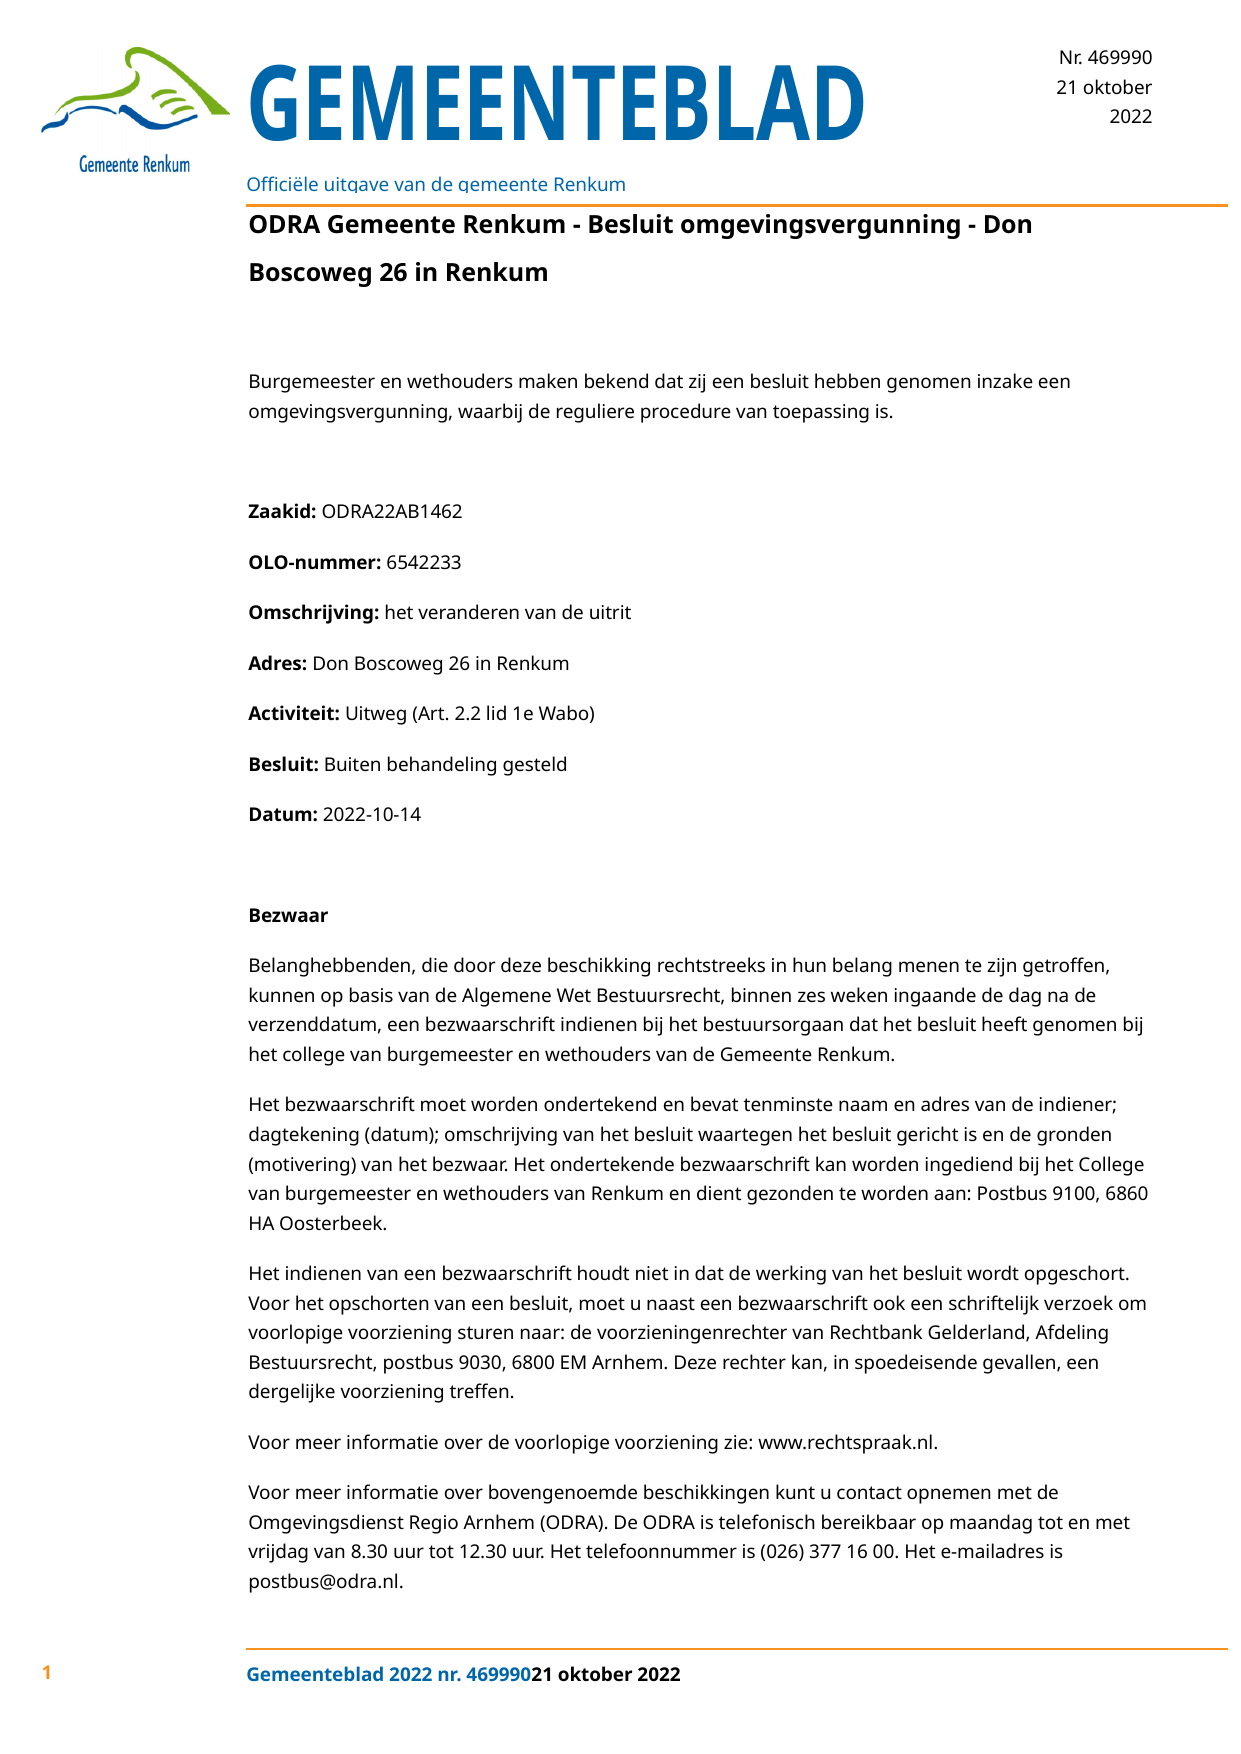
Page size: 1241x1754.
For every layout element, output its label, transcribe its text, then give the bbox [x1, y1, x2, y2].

text ODRA Gemeente Renkum - Besluit omgevingsvergunning - Don Boscoweg 26 in Renkum [248, 207, 1152, 288]
text Besluit: Buiten behandeling gesteld [248, 751, 1152, 777]
text Zaakid: ODRA22AB1462 [248, 499, 1152, 524]
text Adres: Don Boscoweg 26 in Renkum [248, 650, 1152, 676]
text Datum: 2022-10-14 [248, 801, 1152, 827]
text Belanghebbenden, die door deze beschikking rechtstreeks in hun belang menen te zijn getroffen, kunnen op basis van de Algemene Wet Bestuursrecht, binnen zes weken ingaande de dag na de verzenddatum, een bezwaarschrift indienen bij het bestuursorgaan dat het besluit heeft genomen bij het college van burgemeester en wethouders van de Gemeente Renkum. [248, 952, 1152, 1067]
text Bezwaar [248, 902, 1152, 928]
text Voor meer informatie over de voorlopige voorziening zie: www.rechtspraak.nl. [248, 1429, 1152, 1455]
text OLO-nummer: 6542233 [248, 549, 1152, 575]
picture [41, 47, 231, 172]
text Activiteit: Uitweg (Art. 2.2 lid 1e Wabo) [248, 700, 1152, 726]
text Het indienen van een bezwaarschrift houdt niet in dat de werking van het besluit wordt opgeschort. Voor het opschorten van een besluit, moet u naast een bezwaarschrift ook een schriftelijk verzoek om voorlopige voorziening sturen naar: de voorzieningenrechter van Rechtbank Gelderland, Afdeling Bestuursrecht, postbus 9030, 6800 EM Arnhem. Deze rechter kan, in spoedeisende gevallen, een dergelijke voorziening treffen. [248, 1260, 1152, 1404]
text Burgemeester en wethouders maken bekend dat zij een besluit hebben genomen inzake een omgevingsvergunning, waarbij de reguliere procedure van toepassing is. [248, 368, 1152, 424]
text Het bezwaarschrift moet worden ondertekend en bevat tenminste naam en adres van de indiener; dagtekening (datum); omschrijving van het besluit waartegen het besluit gericht is en de gronden (motivering) van het bezwaar. Het ondertekende bezwaarschrift kan worden ingediend bij het College van burgemeester en wethouders van Renkum en dient gezonden te worden aan: Postbus 9100, 6860 HA Oosterbeek. [248, 1092, 1152, 1236]
text Omschrijving: het veranderen van de uitrit [248, 599, 1152, 625]
text Voor meer informatie over bovengenoemde beschikkingen kunt u contact opnemen met de Omgevingsdienst Regio Arnhem (ODRA). De ODRA is telefonisch bereikbaar op maandag tot en met vrijdag van 8.30 uur tot 12.30 uur. Het telefoonnummer is (026) 377 16 00. Het e-mailadres is postbus@odra.nl. [248, 1479, 1152, 1594]
